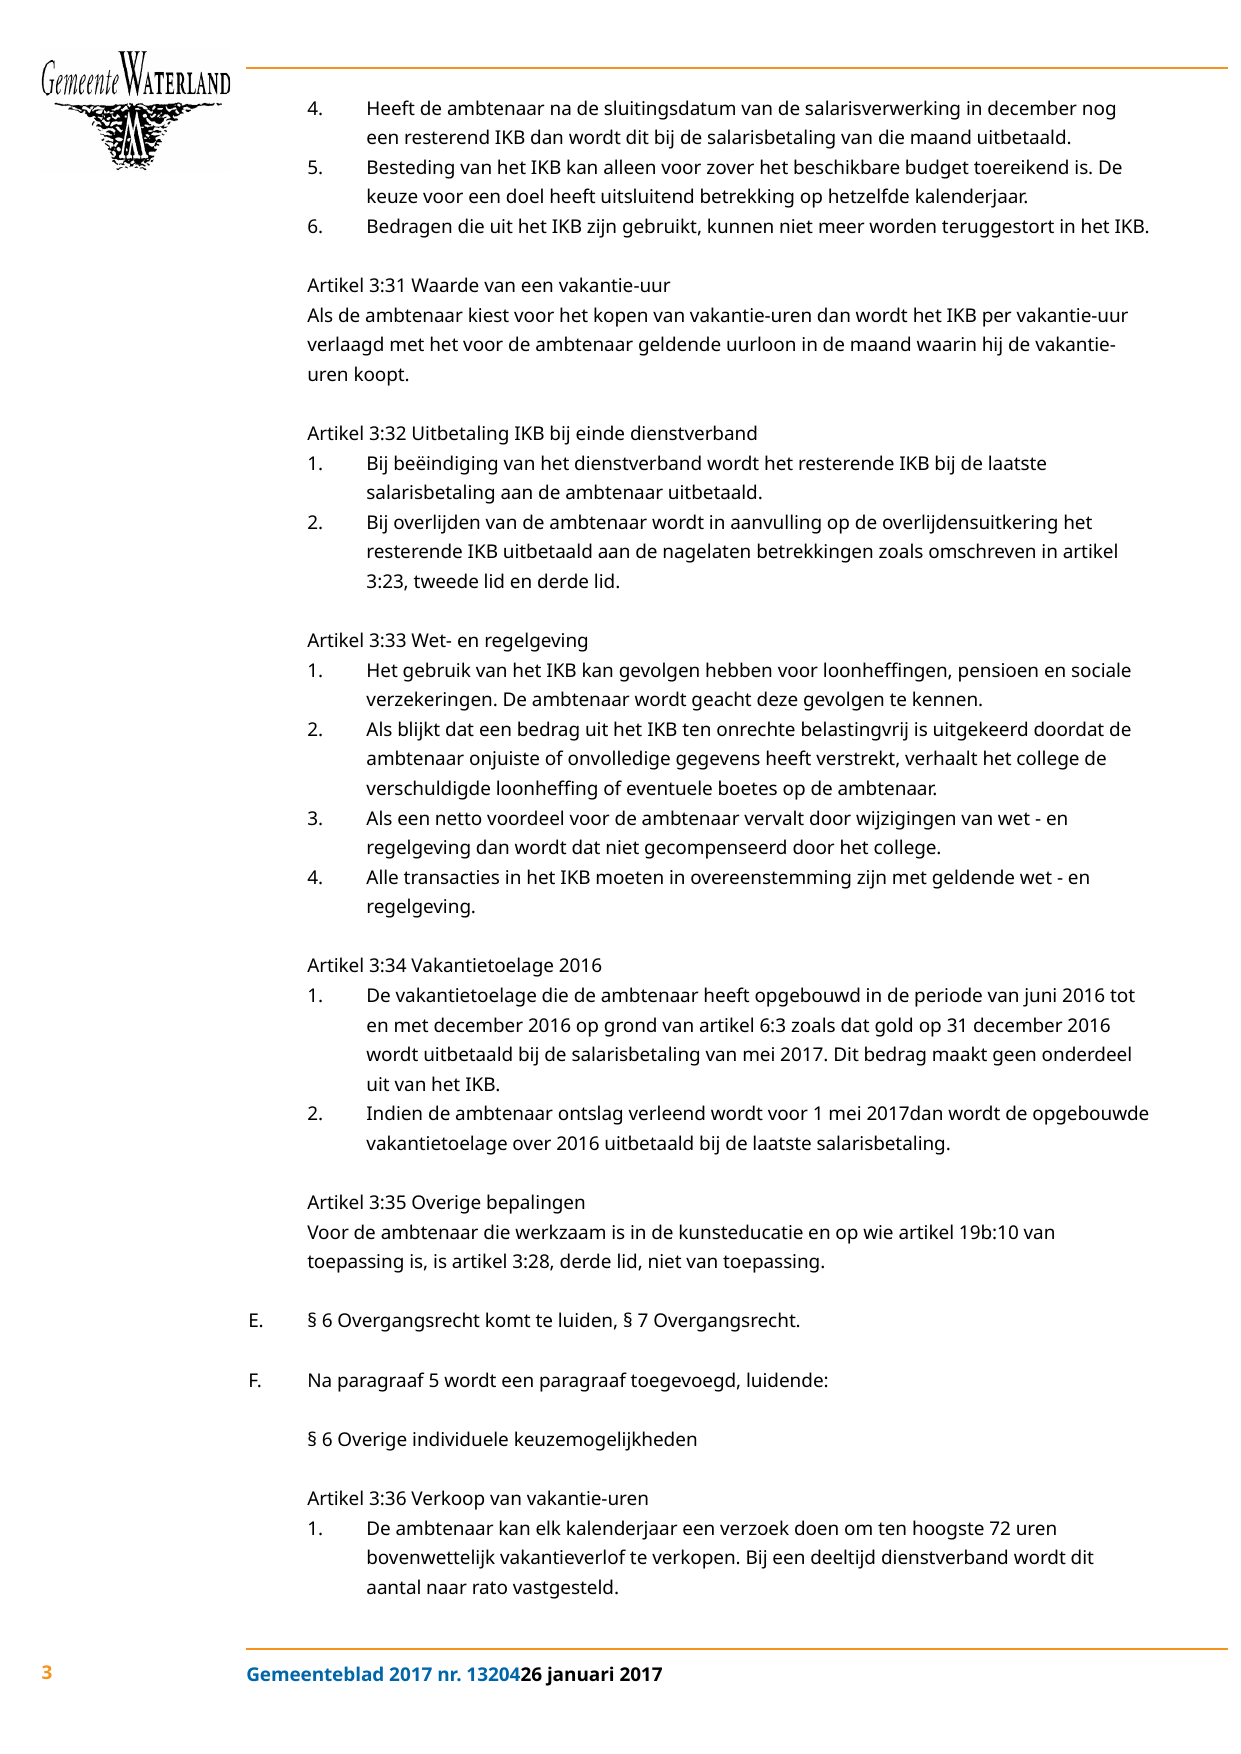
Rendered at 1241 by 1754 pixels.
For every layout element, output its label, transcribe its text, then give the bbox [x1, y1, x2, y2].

list Als de ambtenaar kiest voor het kopen van vakantie-uren dan wordt het IKB per vakantie-uur verlaagd met het voor de ambtenaar geldende uurloon in de maand waarin hij de vakantie-uren koopt. [248, 302, 1152, 387]
list Artikel 3:32 Uitbetaling IKB bij einde dienstverband [248, 420, 1152, 446]
list § 6 Overige individuele keuzemogelijkheden [248, 1426, 1152, 1452]
list Als blijkt dat een bedrag uit het IKB ten onrechte belastingvrij is uitgekeerd doordat de ambtenaar onjuiste of onvolledige gegevens heeft verstrekt, verhaalt het college de verschuldigde loonheffing of eventuele boetes op de ambtenaar. [307, 716, 1152, 801]
picture [41, 47, 231, 172]
list Artikel 3:36 Verkoop van vakantie-uren [248, 1485, 1152, 1511]
list Heeft de ambtenaar na de sluitingsdatum van de salarisverwerking in december nog een resterend IKB dan wordt dit bij de salarisbetaling van die maand uitbetaald. [307, 95, 1152, 150]
list Bij beëindiging van het dienstverband wordt het resterende IKB bij de laatste salarisbetaling aan de ambtenaar uitbetaald. [307, 450, 1152, 505]
list De vakantietoelage die de ambtenaar heeft opgebouwd in de periode van juni 2016 tot en met december 2016 op grond van artikel 6:3 zoals dat gold op 31 december 2016 wordt uitbetaald bij de salarisbetaling van mei 2017. Dit bedrag maakt geen onderdeel uit van het IKB. [307, 982, 1152, 1097]
list Artikel 3:35 Overige bepalingen [248, 1189, 1152, 1215]
list Na paragraaf 5 wordt een paragraaf toegevoegd, luidende: [248, 1367, 1152, 1393]
list Het gebruik van het IKB kan gevolgen hebben voor loonheffingen, pensioen en sociale verzekeringen. De ambtenaar wordt geacht deze gevolgen te kennen. [307, 657, 1152, 712]
list Artikel 3:34 Vakantietoelage 2016 [248, 953, 1152, 978]
list Artikel 3:31 Waarde van een vakantie-uur [248, 272, 1152, 298]
list Als een netto voordeel voor de ambtenaar vervalt door wijzigingen van wet - en regelgeving dan wordt dat niet gecompenseerd door het college. [307, 805, 1152, 860]
list Bedragen die uit het IKB zijn gebruikt, kunnen niet meer worden teruggestort in het IKB. [307, 213, 1152, 239]
list Indien de ambtenaar ontslag verleend wordt voor 1 mei 2017dan wordt de opgebouwde vakantietoelage over 2016 uitbetaald bij de laatste salarisbetaling. [307, 1101, 1152, 1156]
list Alle transacties in het IKB moeten in overeenstemming zijn met geldende wet - en regelgeving. [307, 864, 1152, 919]
list Bij overlijden van de ambtenaar wordt in aanvulling op de overlijdensuitkering het resterende IKB uitbetaald aan de nagelaten betrekkingen zoals omschreven in artikel 3:23, tweede lid en derde lid. [307, 509, 1152, 594]
list Artikel 3:33 Wet- en regelgeving [248, 627, 1152, 653]
list Besteding van het IKB kan alleen voor zover het beschikbare budget toereikend is. De keuze voor een doel heeft uitsluitend betrekking op hetzelfde kalenderjaar. [307, 154, 1152, 209]
list Voor de ambtenaar die werkzaam is in de kunsteducatie en op wie artikel 19b:10 van toepassing is, is artikel 3:28, derde lid, niet van toepassing. [248, 1219, 1152, 1274]
list § 6 Overgangsrecht komt te luiden, § 7 Overgangsrecht. [248, 1308, 1152, 1333]
list De ambtenaar kan elk kalenderjaar een verzoek doen om ten hoogste 72 uren bovenwettelijk vakantieverlof te verkopen. Bij een deeltijd dienstverband wordt dit aantal naar rato vastgesteld. [307, 1515, 1152, 1600]
